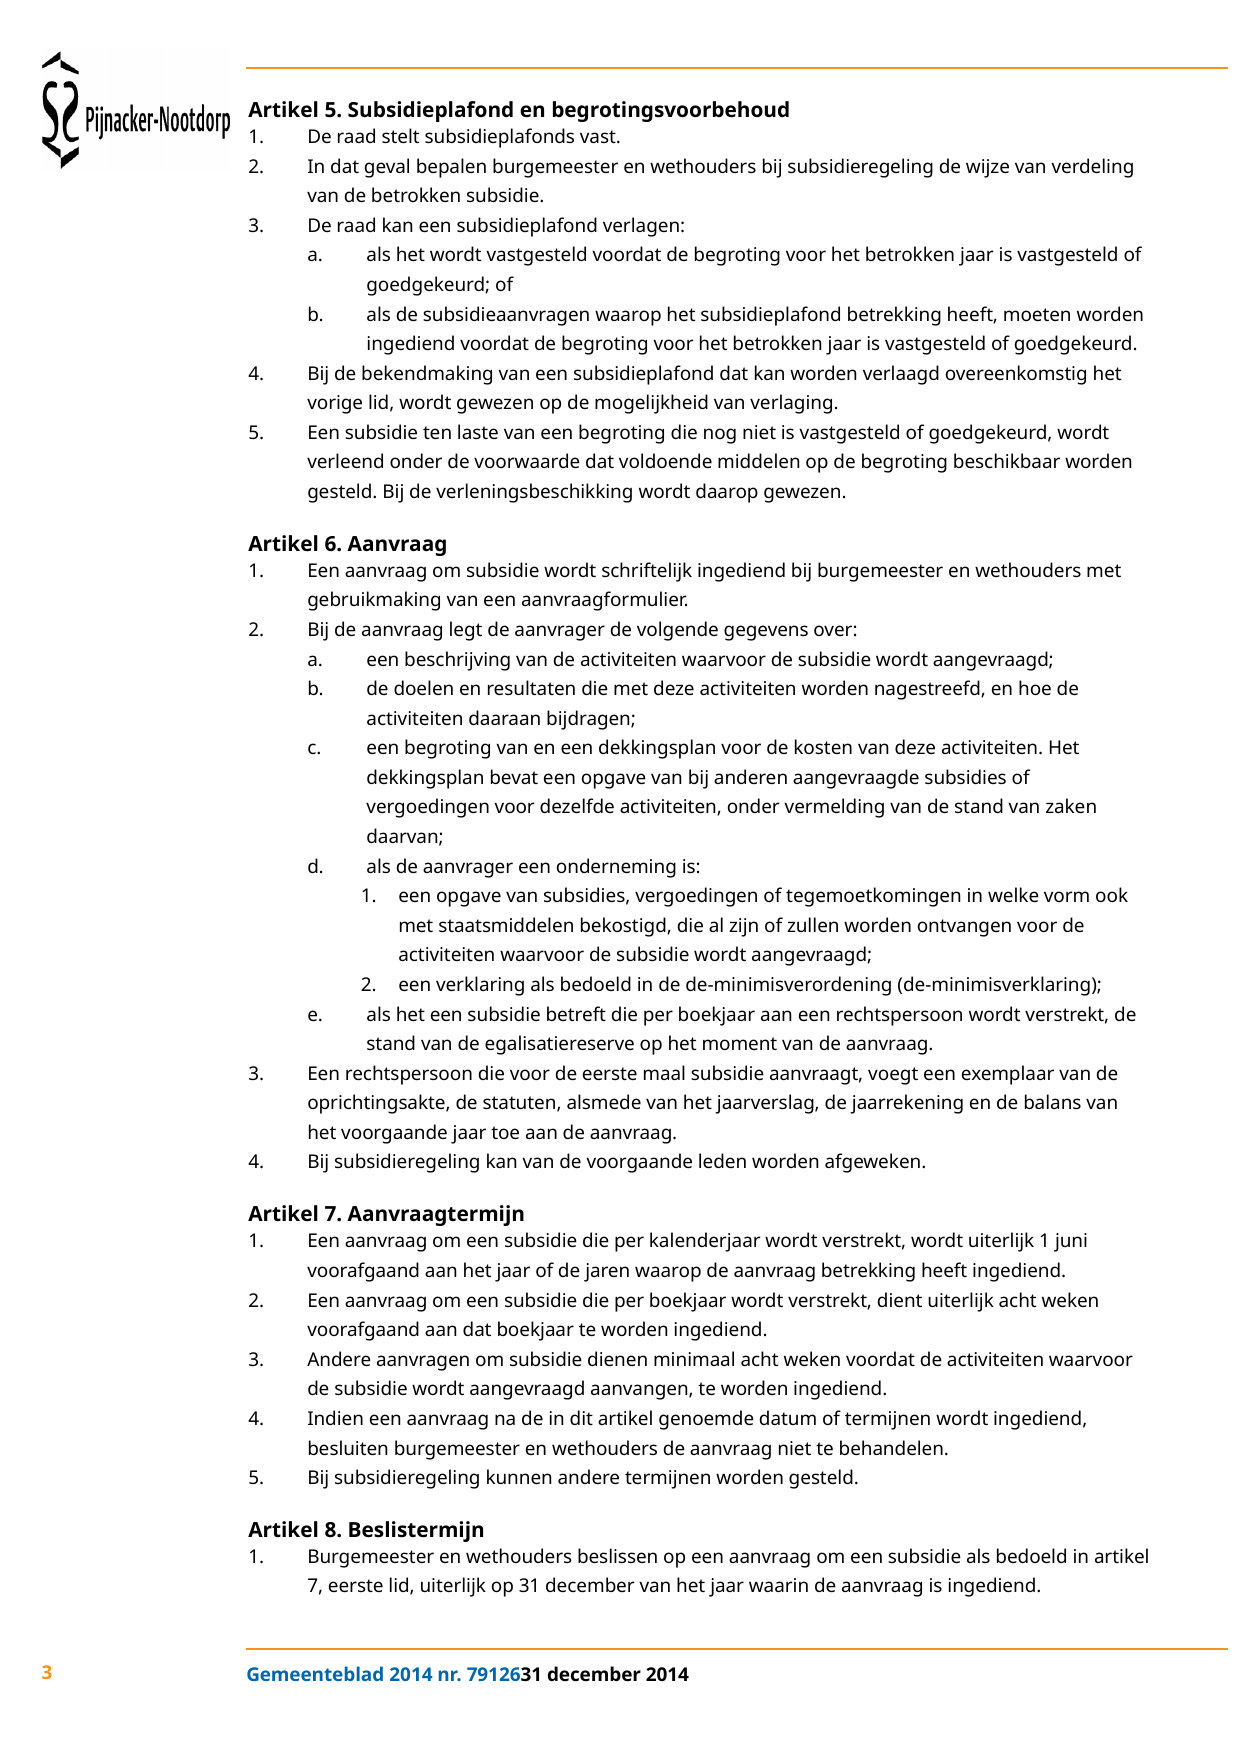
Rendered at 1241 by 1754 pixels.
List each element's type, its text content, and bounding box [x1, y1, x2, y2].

text Artikel 5. Subsidieplafond en begrotingsvoorbehoud [248, 95, 1152, 123]
picture [41, 47, 231, 172]
list De raad kan een subsidieplafond verlagen: [248, 212, 1152, 238]
list de doelen en resultaten die met deze activiteiten worden nagestreefd, en hoe de activiteiten daaraan bijdragen; [307, 675, 1152, 731]
list Een aanvraag om een subsidie die per boekjaar wordt verstrekt, dient uiterlijk acht weken voorafgaand aan dat boekjaar te worden ingediend. [248, 1287, 1152, 1342]
list als de aanvrager een onderneming is: [307, 853, 1152, 879]
list Een aanvraag om subsidie wordt schriftelijk ingediend bij burgemeester en wethouders met gebruikmaking van een aanvraagformulier. [248, 557, 1152, 612]
list Burgemeester en wethouders beslissen op een aanvraag om een subsidie als bedoeld in artikel 7, eerste lid, uiterlijk op 31 december van het jaar waarin de aanvraag is ingediend. [248, 1543, 1152, 1598]
list Bij subsidieregeling kan van de voorgaande leden worden afgeweken. [248, 1149, 1152, 1174]
text Artikel 6. Aanvraag [248, 529, 1152, 557]
list een opgave van subsidies, vergoedingen of tegemoetkomingen in welke vorm ook met staatsmiddelen bekostigd, die al zijn of zullen worden ontvangen voor de activiteiten waarvoor de subsidie wordt aangevraagd; [361, 882, 1152, 967]
list Een rechtspersoon die voor de eerste maal subsidie aanvraagt, voegt een exemplaar van de oprichtingsakte, de statuten, alsmede van het jaarverslag, de jaarrekening en de balans van het voorgaande jaar toe aan de aanvraag. [248, 1060, 1152, 1145]
list De raad stelt subsidieplafonds vast. [248, 123, 1152, 149]
list een begroting van en een dekkingsplan voor de kosten van deze activiteiten. Het dekkingsplan bevat een opgave van bij anderen aangevraagde subsidies of vergoedingen voor dezelfde activiteiten, onder vermelding van de stand van zaken daarvan; [307, 734, 1152, 849]
text Artikel 8. Beslistermijn [248, 1515, 1152, 1543]
list een verklaring als bedoeld in de de-minimisverordening (de-minimisverklaring); [361, 971, 1152, 997]
list In dat geval bepalen burgemeester en wethouders bij subsidieregeling de wijze van verdeling van de betrokken subsidie. [248, 153, 1152, 208]
text Artikel 7. Aanvraagtermijn [248, 1199, 1152, 1228]
list Indien een aanvraag na de in dit artikel genoemde datum of termijnen wordt ingediend, besluiten burgemeester en wethouders de aanvraag niet te behandelen. [248, 1405, 1152, 1460]
list Bij de aanvraag legt de aanvrager de volgende gegevens over: [248, 616, 1152, 642]
list Een aanvraag om een subsidie die per kalenderjaar wordt verstrekt, wordt uiterlijk 1 juni voorafgaand aan het jaar of de jaren waarop de aanvraag betrekking heeft ingediend. [248, 1228, 1152, 1283]
list Bij de bekendmaking van een subsidieplafond dat kan worden verlaagd overeenkomstig het vorige lid, wordt gewezen op de mogelijkheid van verlaging. [248, 360, 1152, 415]
list als het wordt vastgesteld voordat de begroting voor het betrokken jaar is vastgesteld of goedgekeurd; of [307, 242, 1152, 297]
list Bij subsidieregeling kunnen andere termijnen worden gesteld. [248, 1464, 1152, 1490]
list een beschrijving van de activiteiten waarvoor de subsidie wordt aangevraagd; [307, 646, 1152, 672]
list als het een subsidie betreft die per boekjaar aan een rechtspersoon wordt verstrekt, de stand van de egalisatiereserve op het moment van de aanvraag. [307, 1001, 1152, 1056]
list Een subsidie ten laste van een begroting die nog niet is vastgesteld of goedgekeurd, wordt verleend onder de voorwaarde dat voldoende middelen op de begroting beschikbaar worden gesteld. Bij de verleningsbeschikking wordt daarop gewezen. [248, 419, 1152, 504]
list Andere aanvragen om subsidie dienen minimaal acht weken voordat de activiteiten waarvoor de subsidie wordt aangevraagd aanvangen, te worden ingediend. [248, 1346, 1152, 1401]
list als de subsidieaanvragen waarop het subsidieplafond betrekking heeft, moeten worden ingediend voordat de begroting voor het betrokken jaar is vastgesteld of goedgekeurd. [307, 301, 1152, 356]
